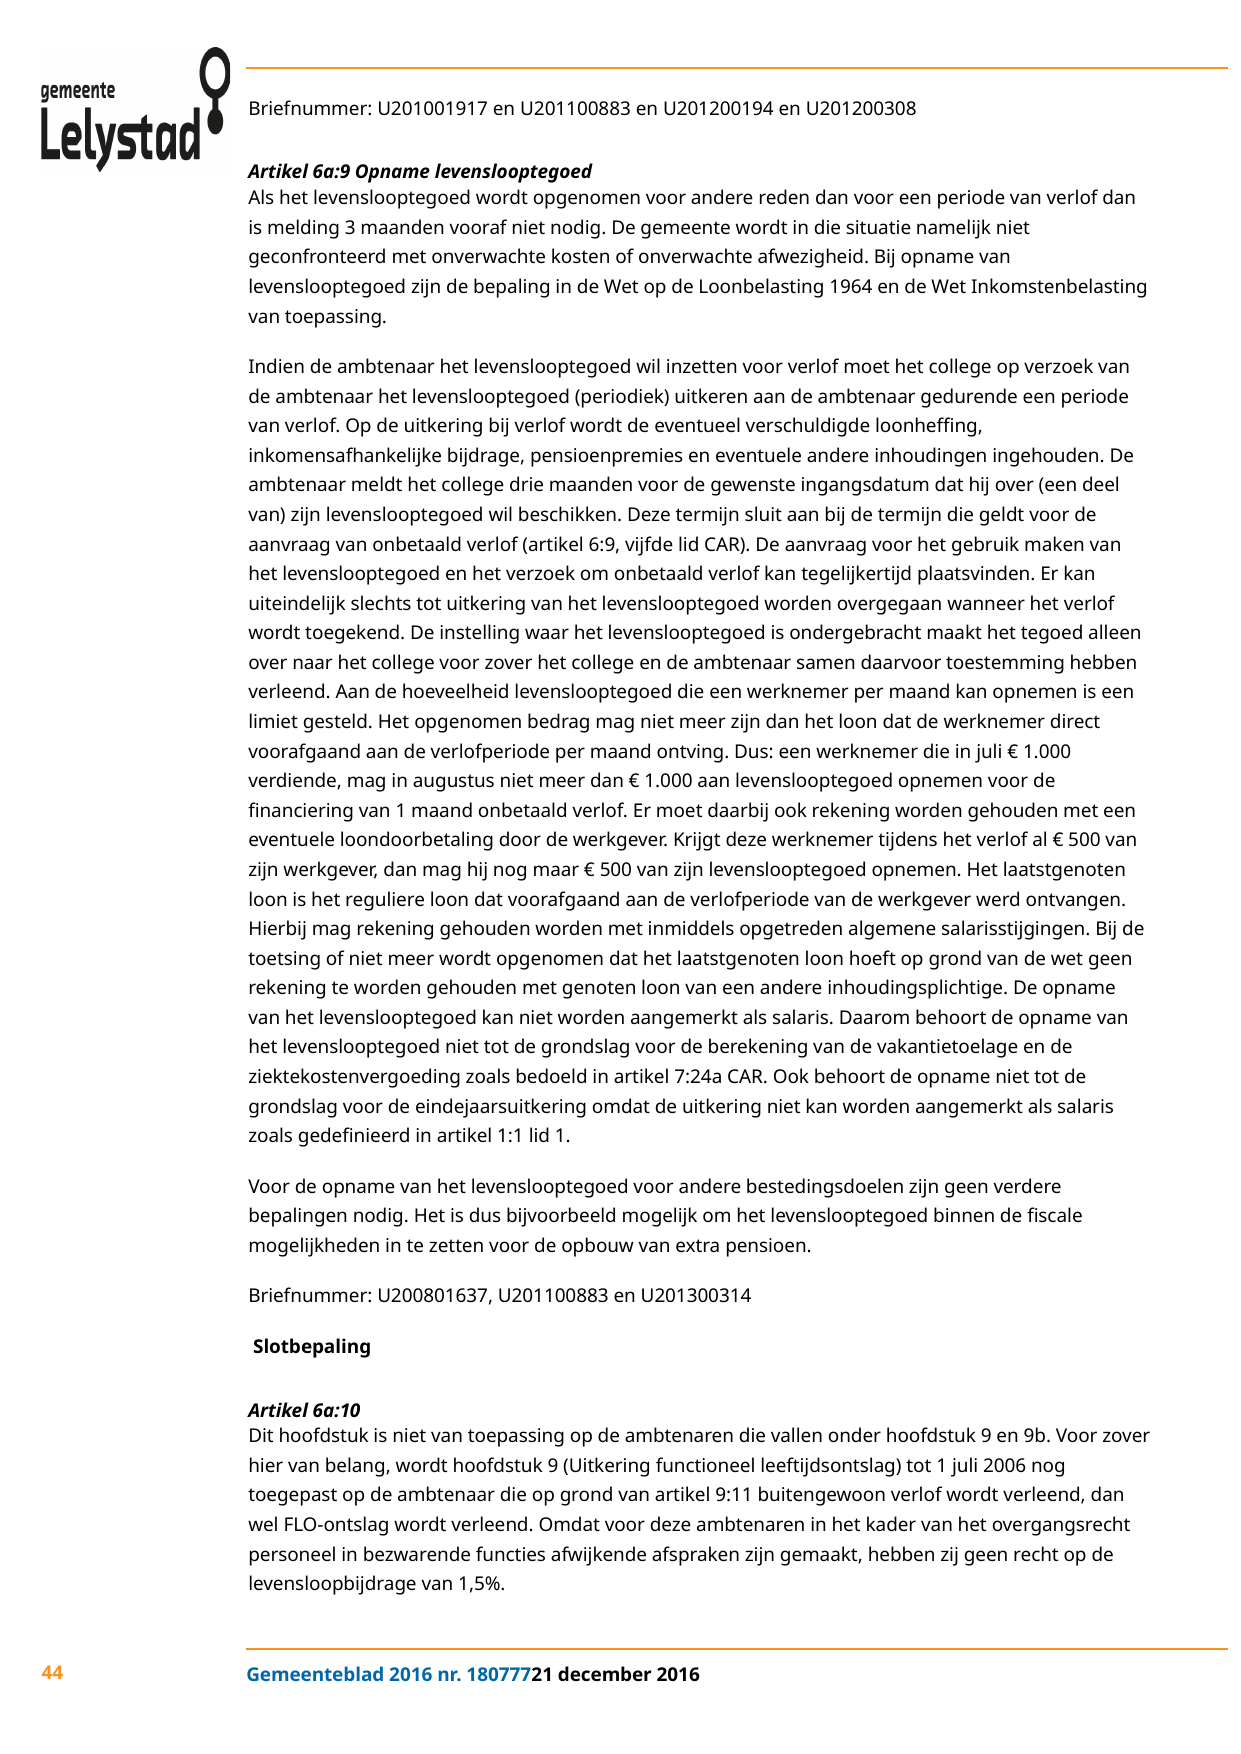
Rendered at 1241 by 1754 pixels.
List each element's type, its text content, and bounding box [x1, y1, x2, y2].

text Dit hoofdstuk is niet van toepassing op de ambtenaren die vallen onder hoofdstuk 9 en 9b. Voor zover hier van belang, wordt hoofdstuk 9 (Uitkering functioneel leeftijdsontslag) tot 1 juli 2006 nog toegepast op de ambtenaar die op grond van artikel 9:11 buitengewoon verlof wordt verleend, dan wel FLO-ontslag wordt verleend. Omdat voor deze ambtenaren in het kader van het overgangsrecht personeel in bezwarende functies afwijkende afspraken zijn gemaakt, hebben zij geen recht op de levensloopbijdrage van 1,5%. [248, 1422, 1152, 1596]
picture [41, 47, 231, 172]
text Artikel 6a:9 Opname levenslooptegoed [248, 159, 1152, 184]
text Voor de opname van het levenslooptegoed voor andere bestedingsdoelen zijn geen verdere bepalingen nodig. Het is dus bijvoorbeeld mogelijk om het levenslooptegoed binnen de fiscale mogelijkheden in te zetten voor de opbouw van extra pensioen. [248, 1173, 1152, 1258]
text Slotbepaling [248, 1333, 1152, 1358]
text Artikel 6a:10 [248, 1397, 1152, 1422]
text Als het levenslooptegoed wordt opgenomen voor andere reden dan voor een periode van verlof dan is melding 3 maanden vooraf niet nodig. De gemeente wordt in die situatie namelijk niet geconfronteerd met onverwachte kosten of onverwachte afwezigheid. Bij opname van levenslooptegoed zijn de bepaling in de Wet op de Loonbelasting 1964 en de Wet Inkomstenbelasting van toepassing. [248, 184, 1152, 328]
text Briefnummer: U201001917 en U201100883 en U201200194 en U201200308 [248, 95, 1152, 121]
text Indien de ambtenaar het levenslooptegoed wil inzetten voor verlof moet het college op verzoek van de ambtenaar het levenslooptegoed (periodiek) uitkeren aan de ambtenaar gedurende een periode van verlof. Op de uitkering bij verlof wordt de eventueel verschuldigde loonheffing, inkomensafhankelijke bijdrage, pensioenpremies en eventuele andere inhoudingen ingehouden. De ambtenaar meldt het college drie maanden voor de gewenste ingangsdatum dat hij over (een deel van) zijn levenslooptegoed wil beschikken. Deze termijn sluit aan bij de termijn die geldt voor de aanvraag van onbetaald verlof (artikel 6:9, vijfde lid CAR). De aanvraag voor het gebruik maken van het levenslooptegoed en het verzoek om onbetaald verlof kan tegelijkertijd plaatsvinden. Er kan uiteindelijk slechts tot uitkering van het levenslooptegoed worden overgegaan wanneer het verlof wordt toegekend. De instelling waar het levenslooptegoed is ondergebracht maakt het tegoed alleen over naar het college voor zover het college en de ambtenaar samen daarvoor toestemming hebben verleend. Aan de hoeveelheid levenslooptegoed die een werknemer per maand kan opnemen is een limiet gesteld. Het opgenomen bedrag mag niet meer zijn dan het loon dat de werknemer direct voorafgaand aan de verlofperiode per maand ontving. Dus: een werknemer die in juli € 1.000 verdiende, mag in augustus niet meer dan € 1.000 aan levenslooptegoed opnemen voor de financiering van 1 maand onbetaald verlof. Er moet daarbij ook rekening worden gehouden met een eventuele loondoorbetaling door de werkgever. Krijgt deze werknemer tijdens het verlof al € 500 van zijn werkgever, dan mag hij nog maar € 500 van zijn levenslooptegoed opnemen. Het laatstgenoten loon is het reguliere loon dat voorafgaand aan de verlofperiode van de werkgever werd ontvangen. Hierbij mag rekening gehouden worden met inmiddels opgetreden algemene salarisstijgingen. Bij de toetsing of niet meer wordt opgenomen dat het laatstgenoten loon hoeft op grond van de wet geen rekening te worden gehouden met genoten loon van een andere inhoudingsplichtige. De opname van het levenslooptegoed kan niet worden aangemerkt als salaris. Daarom behoort de opname van het levenslooptegoed niet tot de grondslag voor de berekening van de vakantietoelage en de ziektekostenvergoeding zoals bedoeld in artikel 7:24a CAR. Ook behoort de opname niet tot de grondslag voor de eindejaarsuitkering omdat de uitkering niet kan worden aangemerkt als salaris zoals gedefinieerd in artikel 1:1 lid 1. [248, 353, 1152, 1148]
text Briefnummer: U200801637, U201100883 en U201300314 [248, 1282, 1152, 1308]
